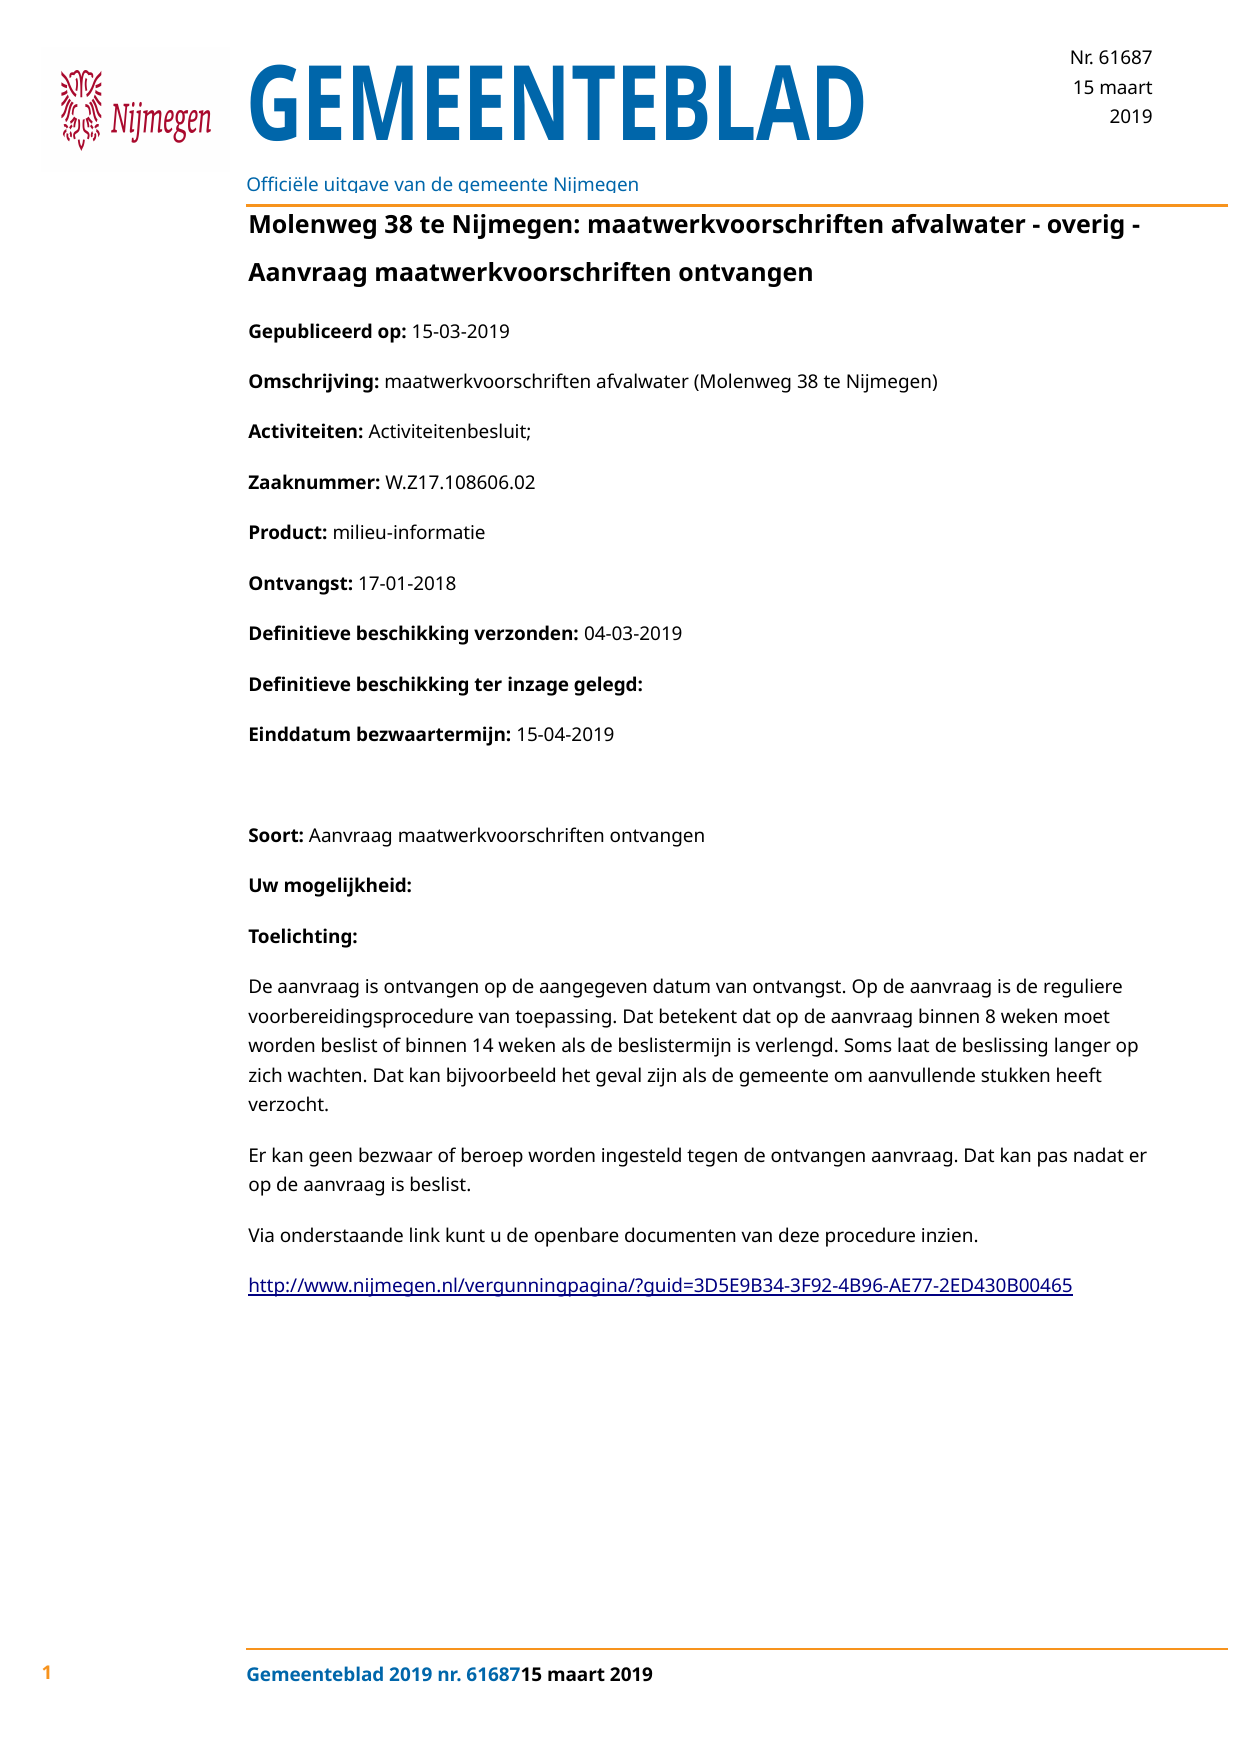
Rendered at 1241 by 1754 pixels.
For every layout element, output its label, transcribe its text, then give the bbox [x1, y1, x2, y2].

text Definitieve beschikking ter inzage gelegd: [248, 671, 1152, 697]
text Definitieve beschikking verzonden: 04-03-2019 [248, 620, 1152, 646]
picture [41, 47, 231, 172]
text Via onderstaande link kunt u de openbare documenten van deze procedure inzien. [248, 1222, 1152, 1248]
text Einddatum bezwaartermijn: 15-04-2019 [248, 721, 1152, 747]
text Gepubliceerd op: 15-03-2019 [248, 318, 1152, 344]
text Toelichting: [248, 923, 1152, 949]
text Uw mogelijkheid: [248, 872, 1152, 898]
text Ontvangst: 17-01-2018 [248, 570, 1152, 596]
text Soort: Aanvraag maatwerkvoorschriften ontvangen [248, 822, 1152, 848]
text Omschrijving: maatwerkvoorschriften afvalwater (Molenweg 38 te Nijmegen) [248, 368, 1152, 394]
text Er kan geen bezwaar of beroep worden ingesteld tegen de ontvangen aanvraag. Dat kan pas nadat er op de aanvraag is beslist. [248, 1142, 1152, 1197]
text Product: milieu-informatie [248, 519, 1152, 545]
text Zaaknummer: W.Z17.108606.02 [248, 469, 1152, 495]
text http://www.nijmegen.nl/vergunningpagina/?guid=3D5E9B34-3F92-4B96-AE77-2ED430B00465 [248, 1272, 1152, 1298]
text De aanvraag is ontvangen op de aangegeven datum van ontvangst. Op de aanvraag is de reguliere voorbereidingsprocedure van toepassing. Dat betekent dat op de aanvraag binnen 8 weken moet worden beslist of binnen 14 weken als de beslistermijn is verlengd. Soms laat de beslissing langer op zich wachten. Dat kan bijvoorbeeld het geval zijn als de gemeente om aanvullende stukken heeft verzocht. [248, 973, 1152, 1117]
text Activiteiten: Activiteitenbesluit; [248, 419, 1152, 444]
text Molenweg 38 te Nijmegen: maatwerkvoorschriften afvalwater - overig - Aanvraag maatwerkvoorschriften ontvangen [248, 207, 1152, 288]
